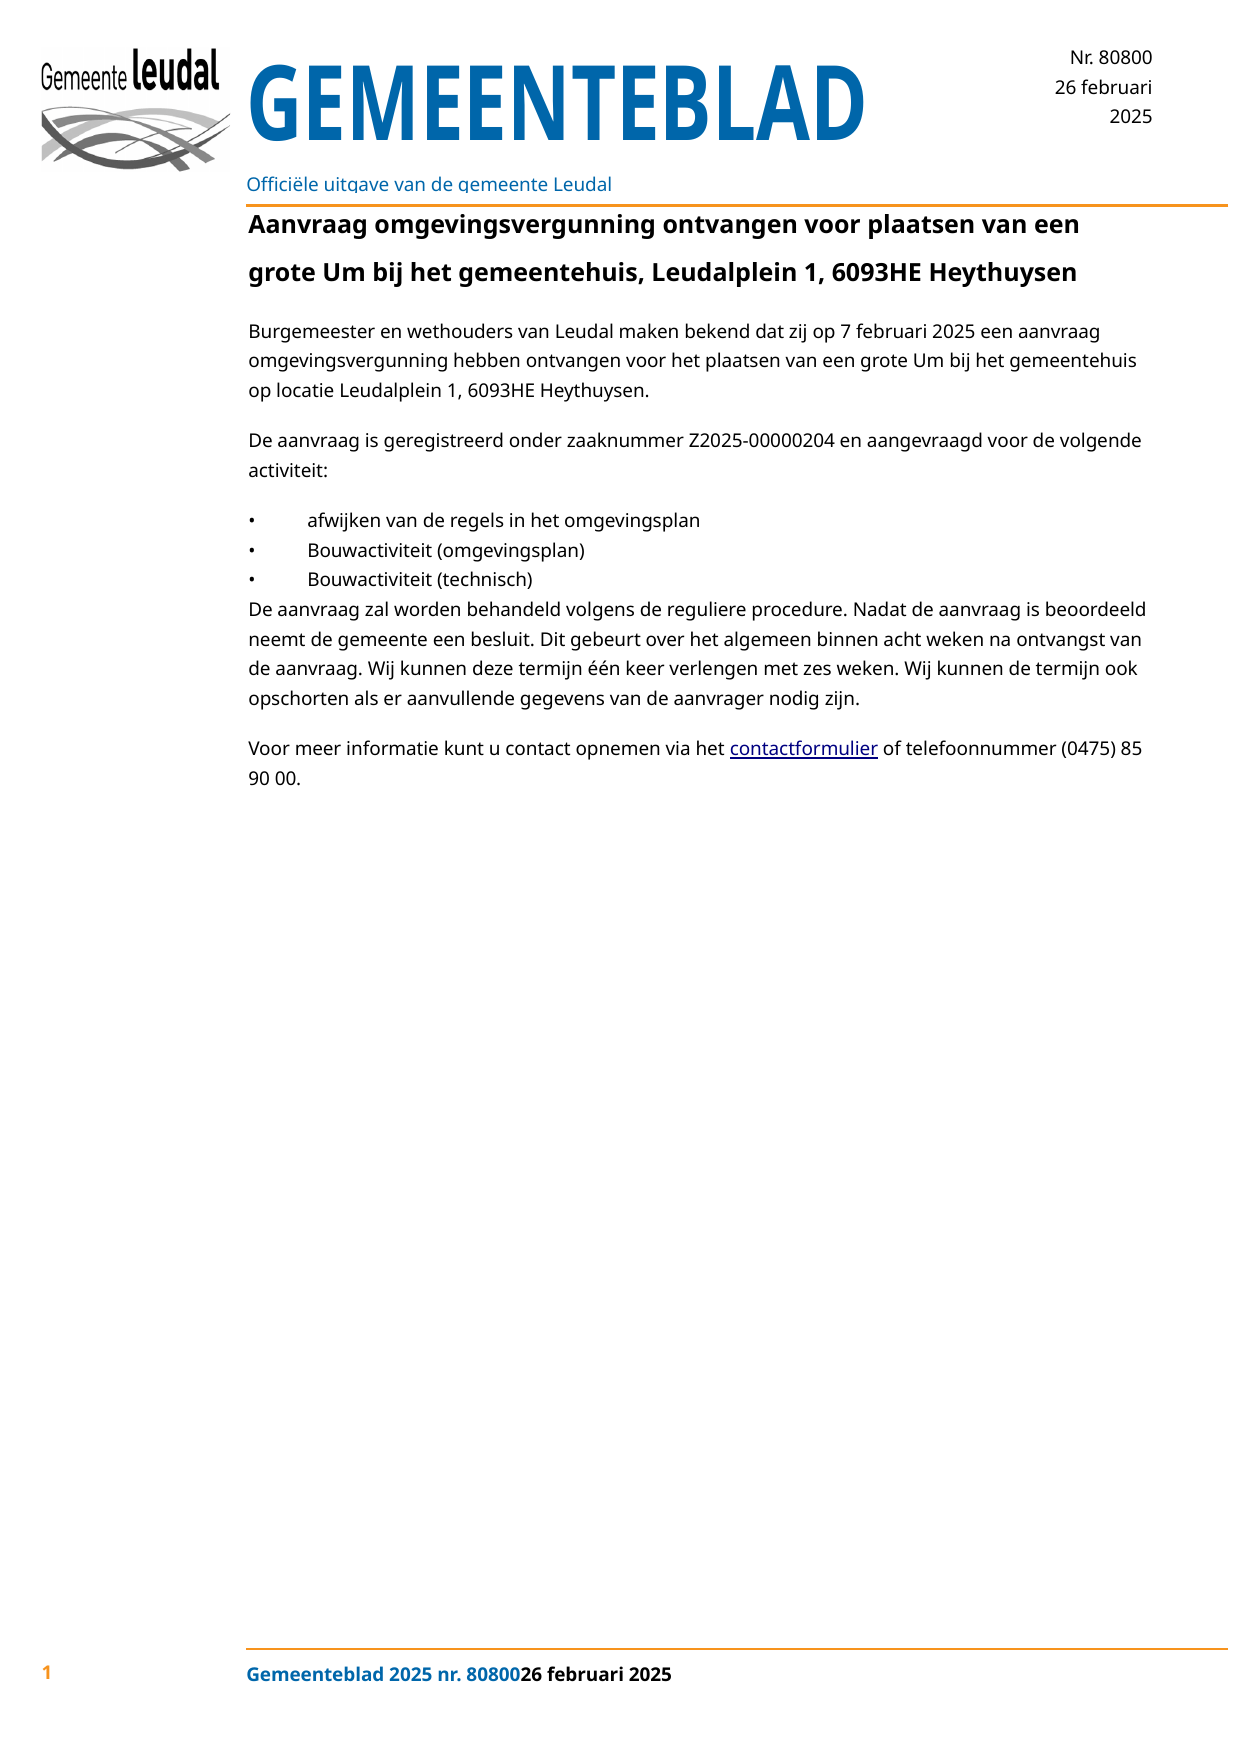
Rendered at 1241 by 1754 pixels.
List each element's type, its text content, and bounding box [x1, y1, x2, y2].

list afwijken van de regels in het omgevingsplan [248, 507, 1152, 533]
text Burgemeester en wethouders van Leudal maken bekend dat zij op 7 februari 2025 een aanvraag omgevingsvergunning hebben ontvangen voor het plaatsen van een grote Um bij het gemeentehuis op locatie Leudalplein 1, 6093HE Heythuysen. [248, 318, 1152, 403]
list Bouwactiviteit (omgevingsplan) [248, 537, 1152, 563]
picture [41, 47, 231, 172]
text De aanvraag zal worden behandeld volgens de reguliere procedure. Nadat de aanvraag is beoordeeld neemt de gemeente een besluit. Dit gebeurt over het algemeen binnen acht weken na ontvangst van de aanvraag. Wij kunnen deze termijn één keer verlengen met zes weken. Wij kunnen de termijn ook opschorten als er aanvullende gegevens van de aanvrager nodig zijn. [248, 596, 1152, 711]
text De aanvraag is geregistreerd onder zaaknummer Z2025-00000204 en aangevraagd voor de volgende activiteit: [248, 427, 1152, 483]
list Bouwactiviteit (technisch) [248, 567, 1152, 592]
text Voor meer informatie kunt u contact opnemen via het contactformulier of telefoonnummer (0475) 85 90 00. [248, 735, 1152, 791]
text Aanvraag omgevingsvergunning ontvangen voor plaatsen van een grote Um bij het gemeentehuis, Leudalplein 1, 6093HE Heythuysen [248, 207, 1152, 288]
